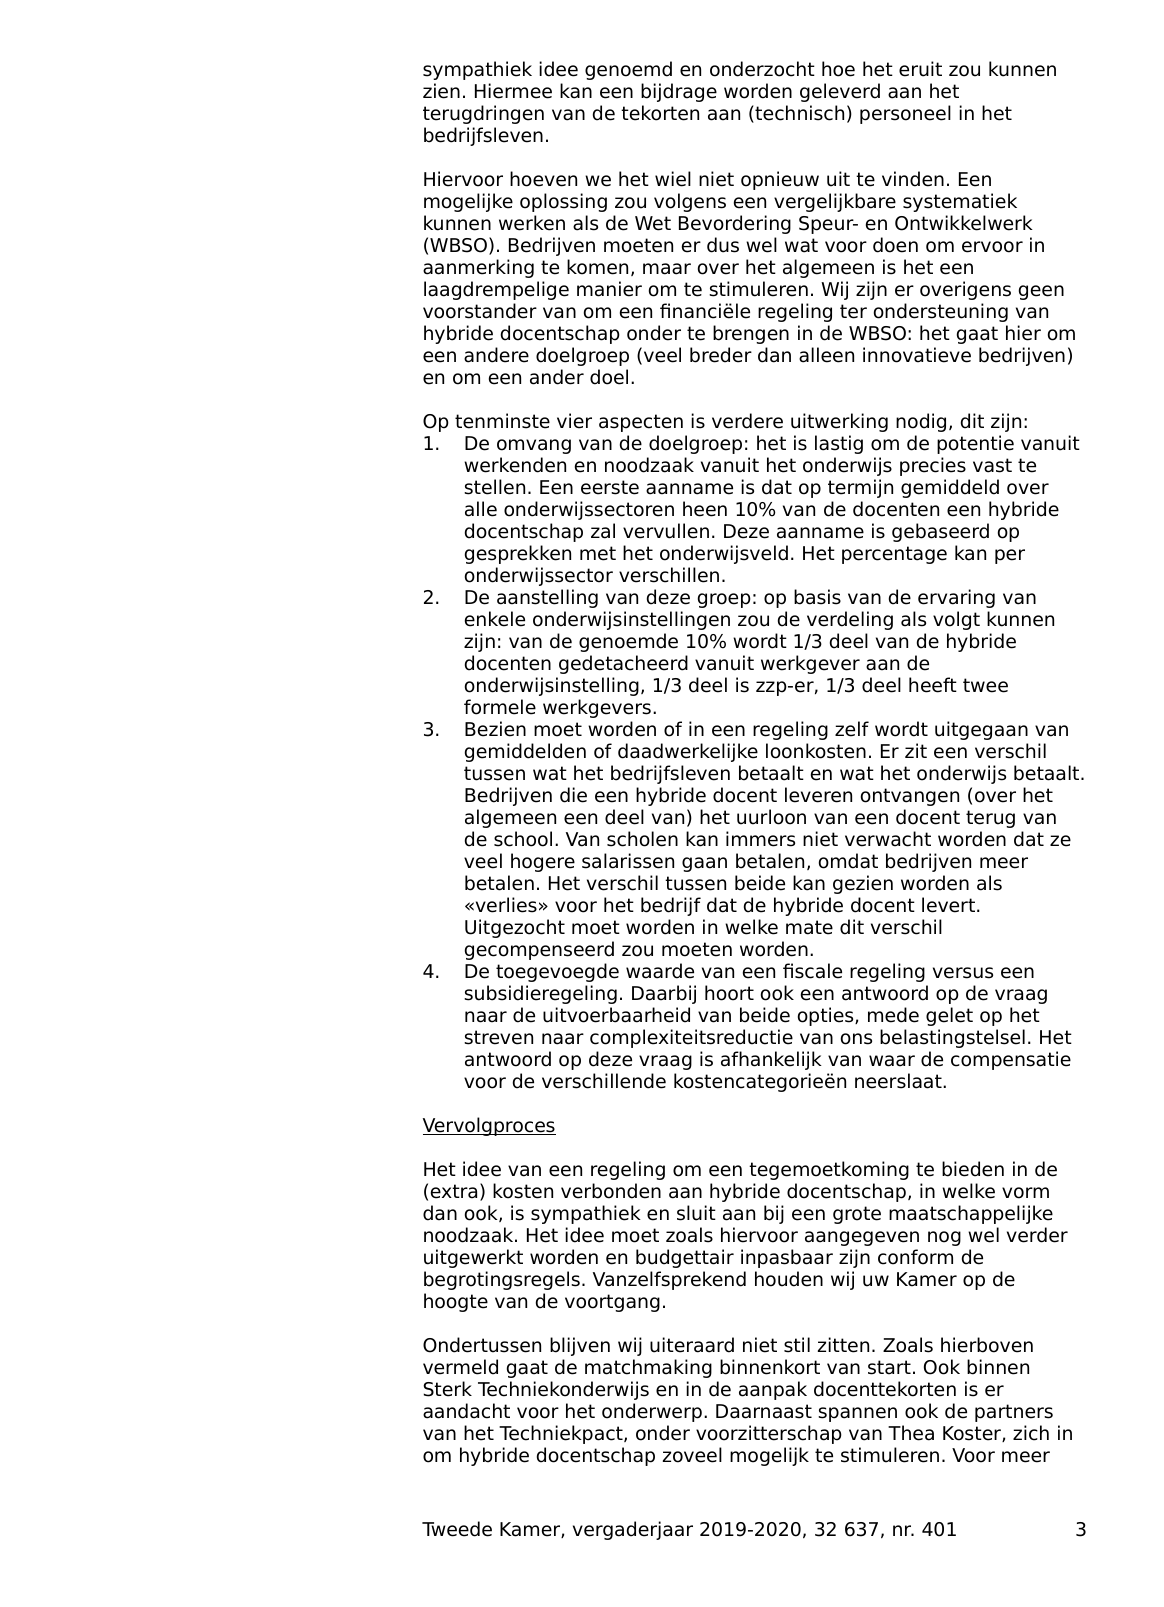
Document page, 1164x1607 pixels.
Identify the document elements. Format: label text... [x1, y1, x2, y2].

subtitle Vervolgproces [422, 1115, 1087, 1137]
text Op tenminste vier aspecten is verdere uitwerking nodig, dit zijn: [422, 411, 1087, 433]
text sympathiek idee genoemd en onderzocht hoe het eruit zou kunnen zien. Hiermee kan een bijdrage worden geleverd aan het terugdringen van de tekorten aan (technisch) personeel in het bedrijfsleven. [422, 59, 1087, 147]
text Hiervoor hoeven we het wiel niet opnieuw uit te vinden. Een mogelijke oplossing zou volgens een vergelijkbare systematiek kunnen werken als de Wet Bevordering Speur- en Ontwikkelwerk (WBSO). Bedrijven moeten er dus wel wat voor doen om ervoor in aanmerking te komen, maar over het algemeen is het een laagdrempelige manier om te stimuleren. Wij zijn er overigens geen voorstander van om een financiële regeling ter ondersteuning van hybride docentschap onder te brengen in de WBSO: het gaat hier om een andere doelgroep (veel breder dan alleen innovatieve bedrijven) en om een ander doel. [422, 169, 1087, 389]
text Het idee van een regeling om een tegemoetkoming te bieden in de (extra) kosten verbonden aan hybride docentschap, in welke vorm dan ook, is sympathiek en sluit aan bij een grote maatschappelijke noodzaak. Het idee moet zoals hiervoor aangegeven nog wel verder uitgewerkt worden en budgettair inpasbaar zijn conform de begrotingsregels. Vanzelfsprekend houden wij uw Kamer op de hoogte van de voortgang. [422, 1159, 1087, 1313]
text 2. De aanstelling van deze groep: op basis van de ervaring van enkele onderwijsinstellingen zou de verdeling als volgt kunnen zijn: van de genoemde 10% wordt 1/3 deel van de hybride docenten gedetacheerd vanuit werkgever aan de onderwijsinstelling, 1/3 deel is zzp-er, 1/3 deel heeft twee formele werkgevers. [422, 587, 1087, 719]
text Ondertussen blijven wij uiteraard niet stil zitten. Zoals hierboven vermeld gaat de matchmaking binnenkort van start. Ook binnen Sterk Techniekonderwijs en in de aanpak docenttekorten is er aandacht voor het onderwerp. Daarnaast spannen ook de partners van het Techniekpact, onder voorzitterschap van Thea Koster, zich in om hybride docentschap zoveel mogelijk te stimuleren. Voor meer [422, 1335, 1087, 1467]
text 1. De omvang van de doelgroep: het is lastig om de potentie vanuit werkenden en noodzaak vanuit het onderwijs precies vast te stellen. Een eerste aanname is dat op termijn gemiddeld over alle onderwijssectoren heen 10% van de docenten een hybride docentschap zal vervullen. Deze aanname is gebaseerd op gesprekken met het onderwijsveld. Het percentage kan per onderwijssector verschillen. [422, 433, 1087, 587]
text 4. De toegevoegde waarde van een fiscale regeling versus een subsidieregeling. Daarbij hoort ook een antwoord op de vraag naar de uitvoerbaarheid van beide opties, mede gelet op het streven naar complexiteitsreductie van ons belastingstelsel. Het antwoord op deze vraag is afhankelijk van waar de compensatie voor de verschillende kostencategorieën neerslaat. [422, 961, 1087, 1092]
text 3. Bezien moet worden of in een regeling zelf wordt uitgegaan van gemiddelden of daadwerkelijke loonkosten. Er zit een verschil tussen wat het bedrijfsleven betaalt en wat het onderwijs betaalt. Bedrijven die een hybride docent leveren ontvangen (over het algemeen een deel van) het uurloon van een docent terug van de school. Van scholen kan immers niet verwacht worden dat ze veel hogere salarissen gaan betalen, omdat bedrijven meer betalen. Het verschil tussen beide kan gezien worden als «verlies» voor het bedrijf dat de hybride docent levert. Uitgezocht moet worden in welke mate dit verschil gecompenseerd zou moeten worden. [422, 719, 1087, 961]
